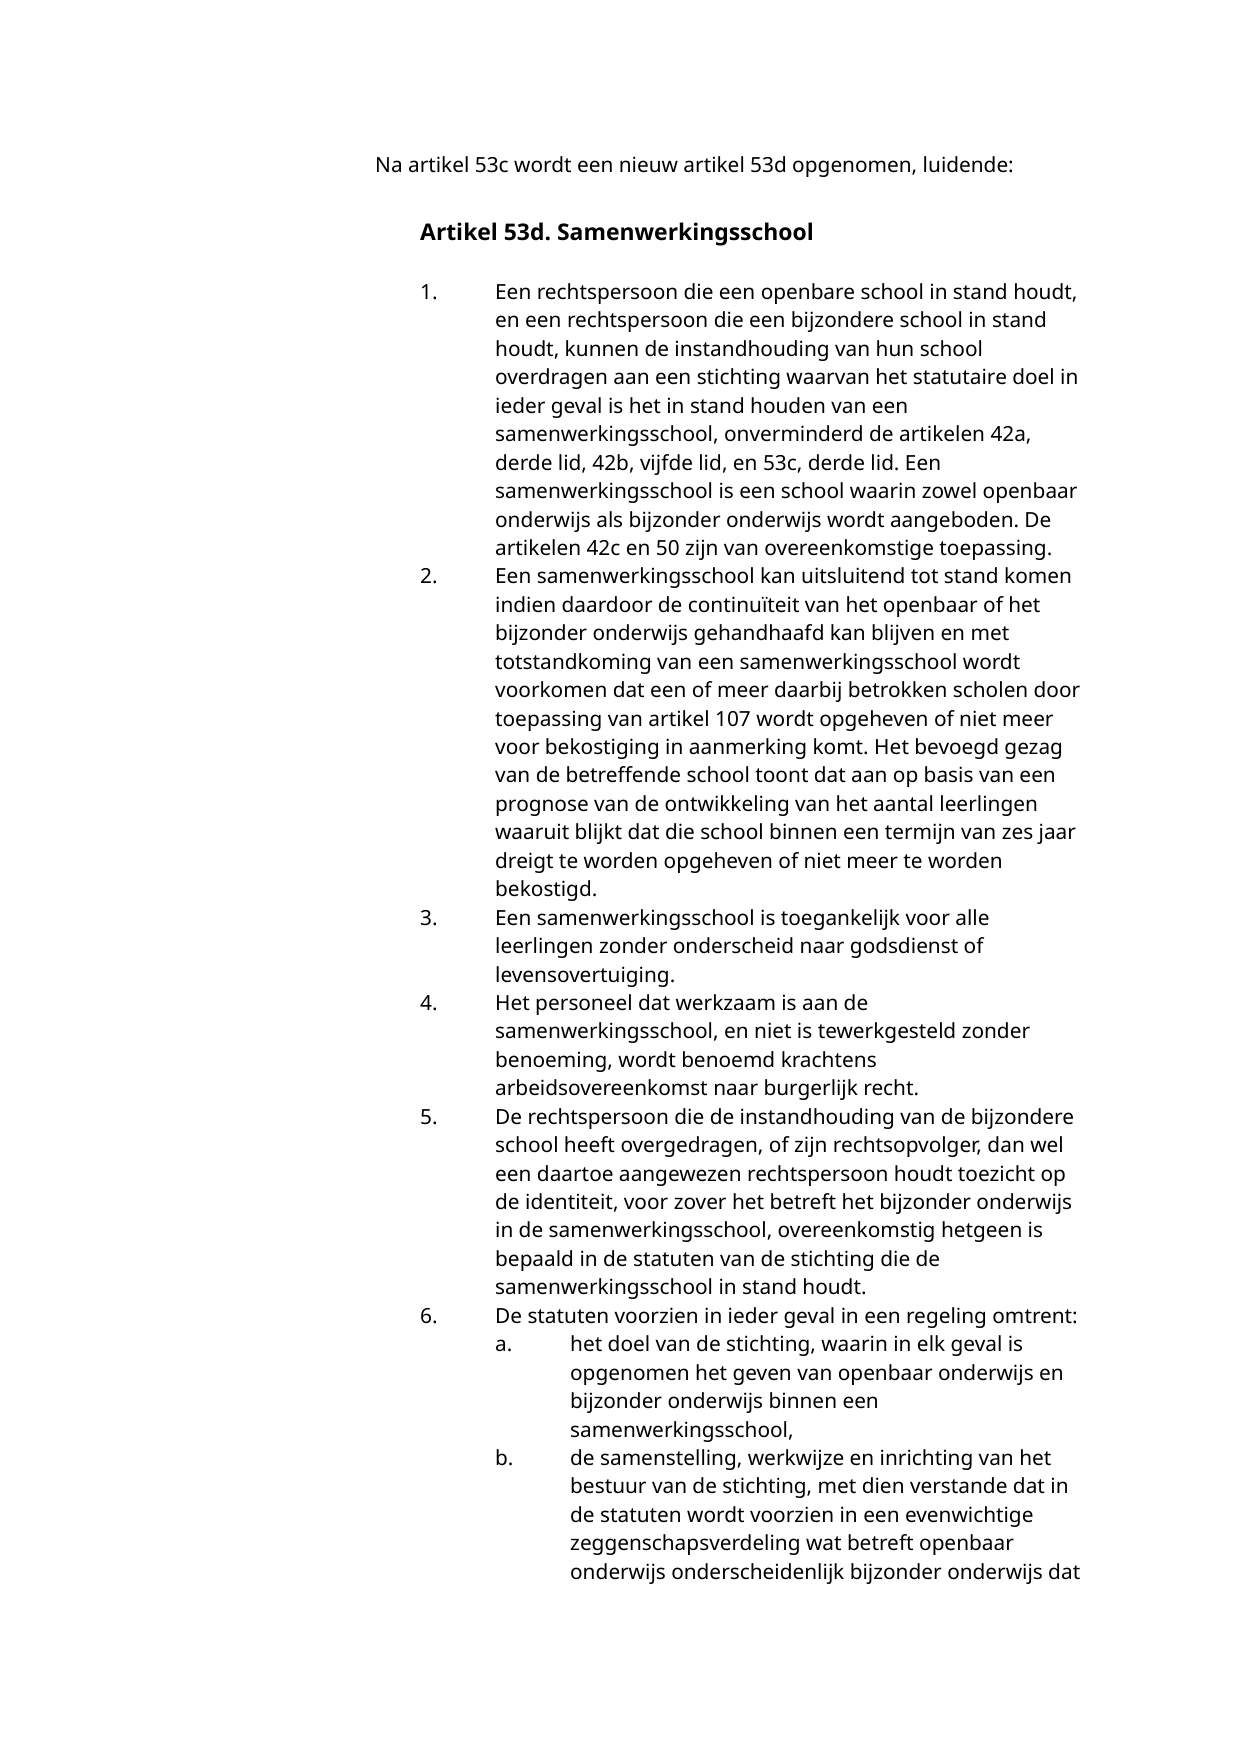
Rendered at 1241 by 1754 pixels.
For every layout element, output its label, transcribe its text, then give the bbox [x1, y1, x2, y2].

text Na artikel 53c wordt een nieuw artikel 53d opgenomen, luidende: [375, 150, 1090, 178]
list De statuten voorzien in ieder geval in een regeling omtrent: [420, 1301, 1090, 1329]
list Een rechtspersoon die een openbare school in stand houdt, en een rechtspersoon die een bijzondere school in stand houdt, kunnen de instandhouding van hun school overdragen aan een stichting waarvan het statutaire doel in ieder geval is het in stand houden van een samenwerkingsschool, onverminderd de artikelen 42a, derde lid, 42b, vijfde lid, en 53c, derde lid. Een samenwerkingsschool is een school waarin zowel openbaar onderwijs als bijzonder onderwijs wordt aangeboden. De artikelen 42c en 50 zijn van overeenkomstige toepassing. [420, 277, 1090, 562]
list Een samenwerkingsschool kan uitsluitend tot stand komen indien daardoor de continuïteit van het openbaar of het bijzonder onderwijs gehandhaafd kan blijven en met totstandkoming van een samenwerkingsschool wordt voorkomen dat een of meer daarbij betrokken scholen door toepassing van artikel 107 wordt opgeheven of niet meer voor bekostiging in aanmerking komt. Het bevoegd gezag van de betreffende school toont dat aan op basis van een prognose van de ontwikkeling van het aantal leerlingen waaruit blijkt dat die school binnen een termijn van zes jaar dreigt te worden opgeheven of niet meer te worden bekostigd. [420, 562, 1090, 903]
list het doel van de stichting, waarin in elk geval is opgenomen het geven van openbaar onderwijs en bijzonder onderwijs binnen een samenwerkingsschool, [495, 1329, 1090, 1443]
list Een samenwerkingsschool is toegankelijk voor alle leerlingen zonder onderscheid naar godsdienst of levensovertuiging. [420, 903, 1090, 988]
subtitle Artikel 53d. Samenwerkingsschool [420, 216, 1090, 247]
list De rechtspersoon die de instandhouding van de bijzondere school heeft overgedragen, of zijn rechtsopvolger, dan wel een daartoe aangewezen rechtspersoon houdt toezicht op de identiteit, voor zover het betreft het bijzonder onderwijs in de samenwerkingsschool, overeenkomstig hetgeen is bepaald in de statuten van de stichting die de samenwerkingsschool in stand houdt. [420, 1102, 1090, 1301]
list Het personeel dat werkzaam is aan de samenwerkingsschool, en niet is tewerkgesteld zonder benoeming, wordt benoemd krachtens arbeidsovereenkomst naar burgerlijk recht. [420, 988, 1090, 1102]
list de samenstelling, werkwijze en inrichting van het bestuur van de stichting, met dien verstande dat in de statuten wordt voorzien in een evenwichtige zeggenschapsverdeling wat betreft openbaar onderwijs onderscheidenlijk bijzonder onderwijs dat [495, 1443, 1090, 1585]
